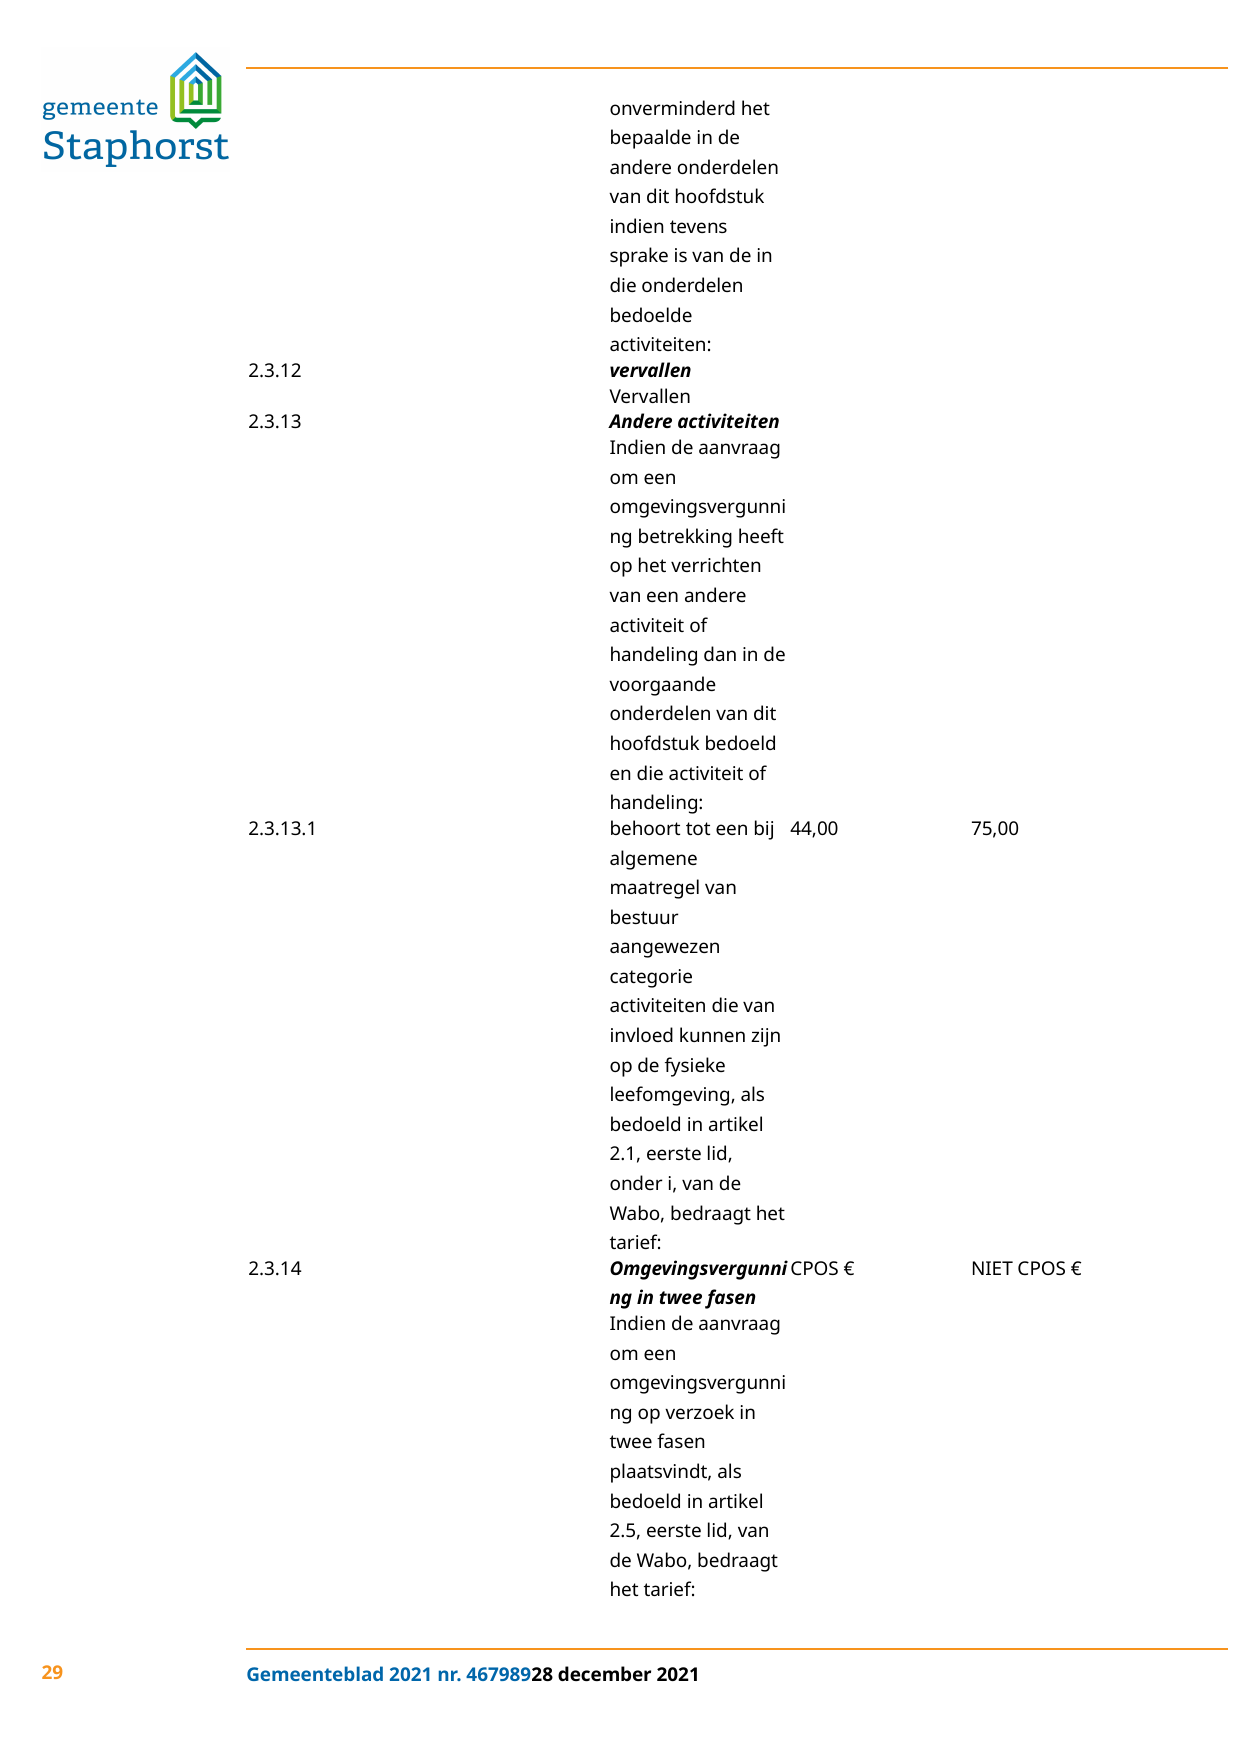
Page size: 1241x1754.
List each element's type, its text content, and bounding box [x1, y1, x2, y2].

table_cell [790, 1310, 971, 1602]
table_cell [790, 95, 971, 357]
table_cell 2.3.13 [248, 409, 609, 434]
table_cell 44,00 [790, 815, 971, 1255]
table_cell Indien de aanvraag om een omgevingsvergunning op verzoek in twee fasen plaatsvindt, als bedoeld in artikel 2.5, eerste lid, van de Wabo, bedraagt het tarief: [609, 1310, 790, 1602]
table_cell [971, 95, 1152, 357]
table_cell vervallen [609, 357, 790, 383]
table_cell 75,00 [971, 815, 1152, 1255]
table_cell [790, 357, 971, 383]
table_cell [971, 434, 1152, 815]
table_cell behoort tot een bij algemene maatregel van bestuur aangewezen categorie activiteiten die van invloed kunnen zijn op de fysieke leefomgeving, als bedoeld in artikel 2.1, eerste lid, onder i, van de Wabo, bedraagt het tarief: [609, 815, 790, 1255]
table_cell NIET CPOS € [971, 1255, 1152, 1310]
table_cell onverminderd het bepaalde in de andere onderdelen van dit hoofdstuk indien tevens sprake is van de in die onderdelen bedoelde activiteiten: [609, 95, 790, 357]
table_cell Andere activiteiten [609, 409, 790, 434]
table_cell 2.3.14 [248, 1255, 609, 1310]
table_cell CPOS € [790, 1255, 971, 1310]
table_cell [971, 357, 1152, 383]
table_cell [971, 409, 1152, 434]
table_cell Vervallen [609, 383, 790, 409]
table_cell [790, 383, 971, 409]
picture [41, 47, 231, 172]
table_cell [790, 409, 971, 434]
table_cell Omgevingsvergunning in twee fasen [609, 1255, 790, 1310]
table_cell [248, 383, 609, 409]
table_cell 2.3.13.1 [248, 815, 609, 1255]
table_cell Indien de aanvraag om een omgevingsvergunning betrekking heeft op het verrichten van een andere activiteit of handeling dan in de voorgaande onderdelen van dit hoofdstuk bedoeld en die activiteit of handeling: [609, 434, 790, 815]
table_cell [971, 383, 1152, 409]
table_cell [248, 434, 609, 815]
table_cell [790, 434, 971, 815]
table_cell [971, 1310, 1152, 1602]
table_cell [248, 95, 609, 357]
table_cell [248, 1310, 609, 1602]
table_cell 2.3.12 [248, 357, 609, 383]
